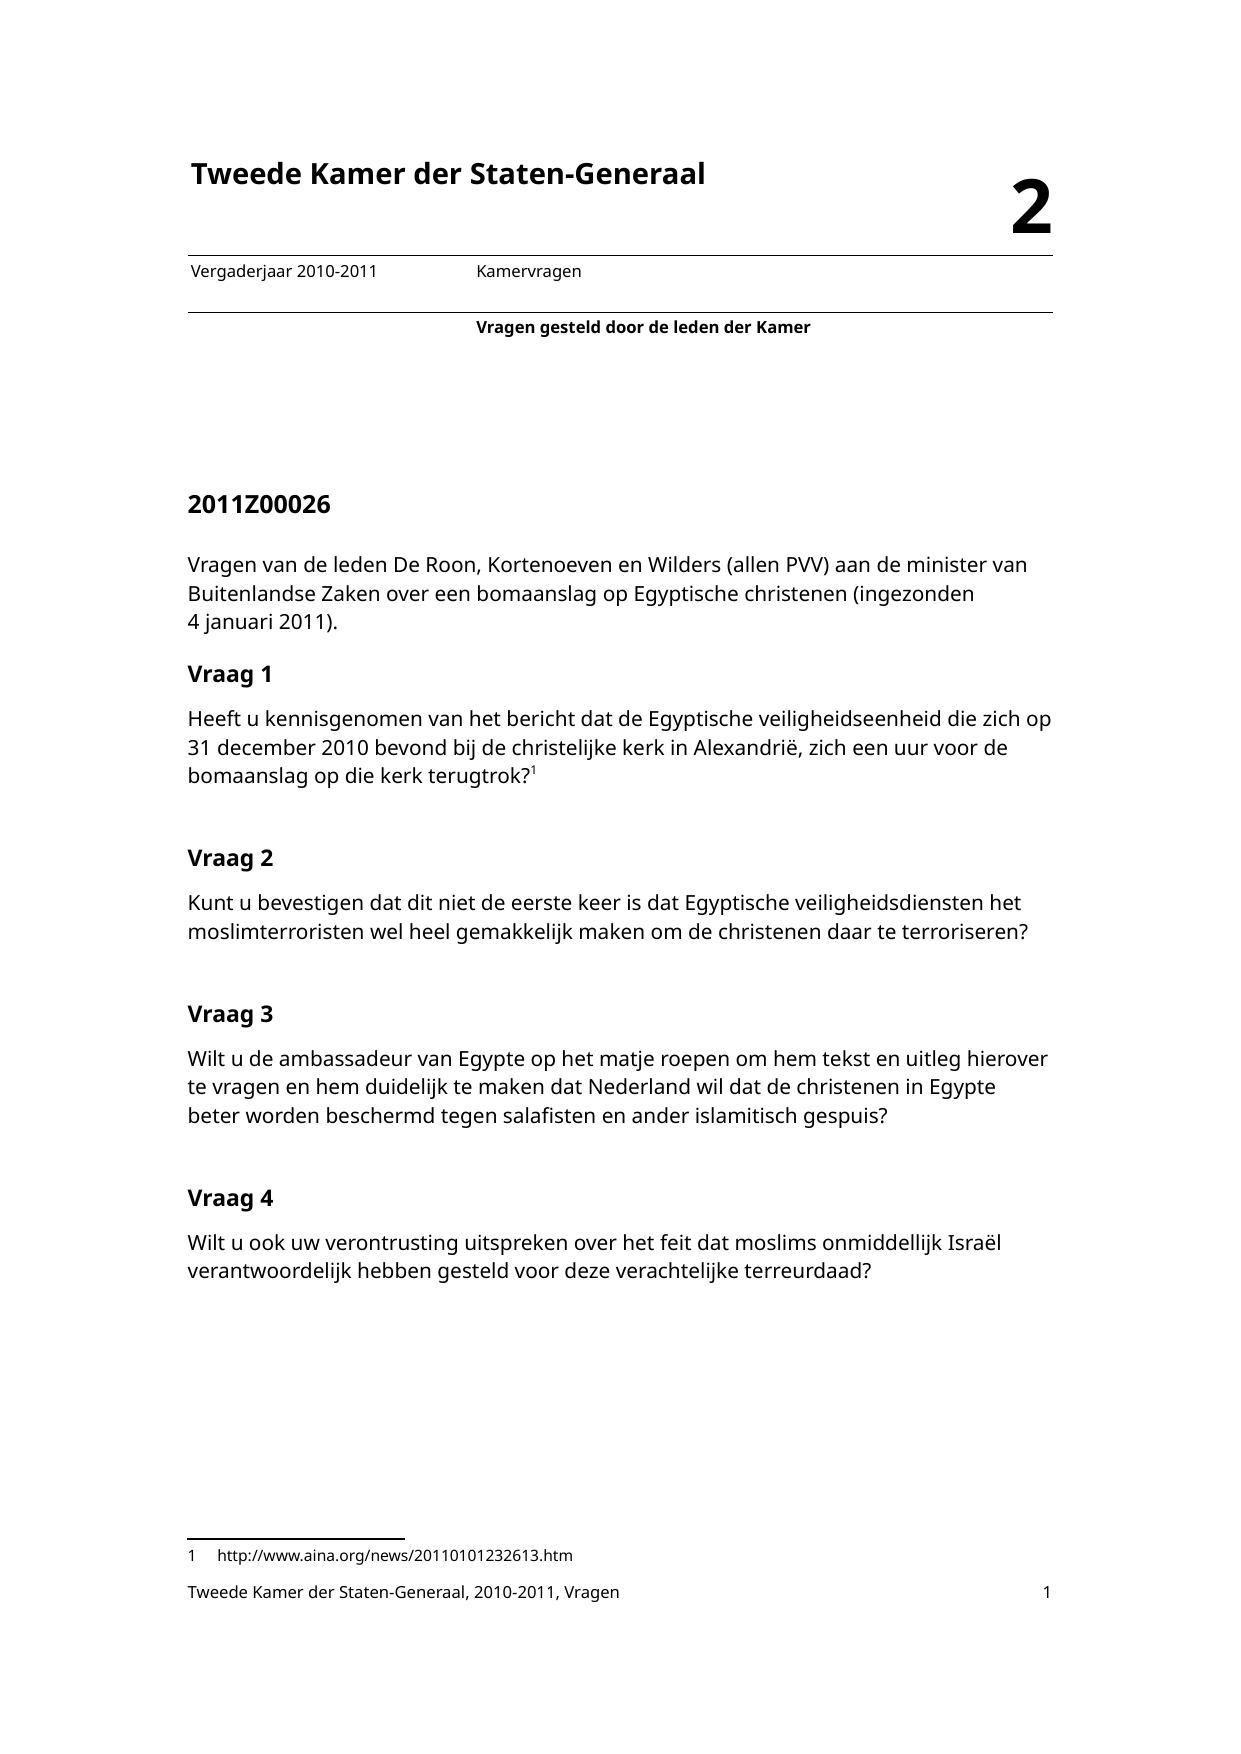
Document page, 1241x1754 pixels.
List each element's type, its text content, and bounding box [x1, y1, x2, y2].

text Wilt u ook uw verontrusting uitspreken over het feit dat moslims onmiddellijk Israël verantwoordelijk hebben gesteld voor deze verachtelijke terreurdaad? [187, 1228, 1053, 1285]
table_cell Kamervragen [473, 256, 1053, 312]
subtitle Vraag 4 [187, 1182, 1053, 1213]
subtitle Vraag 3 [187, 998, 1053, 1029]
subtitle Vraag 2 [187, 842, 1053, 873]
table_header Tweede Kamer der Staten-Generaal [188, 150, 879, 255]
table_cell Vragen gesteld door de leden der Kamer [473, 313, 1053, 339]
table_header 2 [880, 150, 1053, 255]
table_cell [188, 313, 473, 339]
subtitle Vraag 1 [187, 658, 1053, 689]
text Heeft u kennisgenomen van het bericht dat de Egyptische veiligheidseenheid die zich op 31 december 2010 bevond bij de christelijke kerk in Alexandrië, zich een uur voor de bomaanslag op die kerk terugtrok? [187, 704, 1053, 790]
text Kunt u bevestigen dat dit niet de eerste keer is dat Egyptische veiligheidsdiensten het moslimterroristen wel heel gemakkelijk maken om de christenen daar te terroriseren? [187, 888, 1053, 945]
text 2011Z00026 [187, 487, 1053, 521]
table_cell Vergaderjaar 2010-2011 [188, 256, 473, 312]
text Vragen van de leden De Roon, Kortenoeven en Wilders (allen PVV) aan de minister van Buitenlandse Zaken over een bomaanslag op Egyptische christenen (ingezonden 4 januari 2011). [187, 550, 1053, 636]
text Wilt u de ambassadeur van Egypte op het matje roepen om hem tekst en uitleg hierover te vragen en hem duidelijk te maken dat Nederland wil dat de christenen in Egypte beter worden beschermd tegen salafisten en ander islamitisch gespuis? [187, 1044, 1053, 1129]
text http://www.aina.org/news/20110101232613.htm [187, 1538, 1053, 1566]
